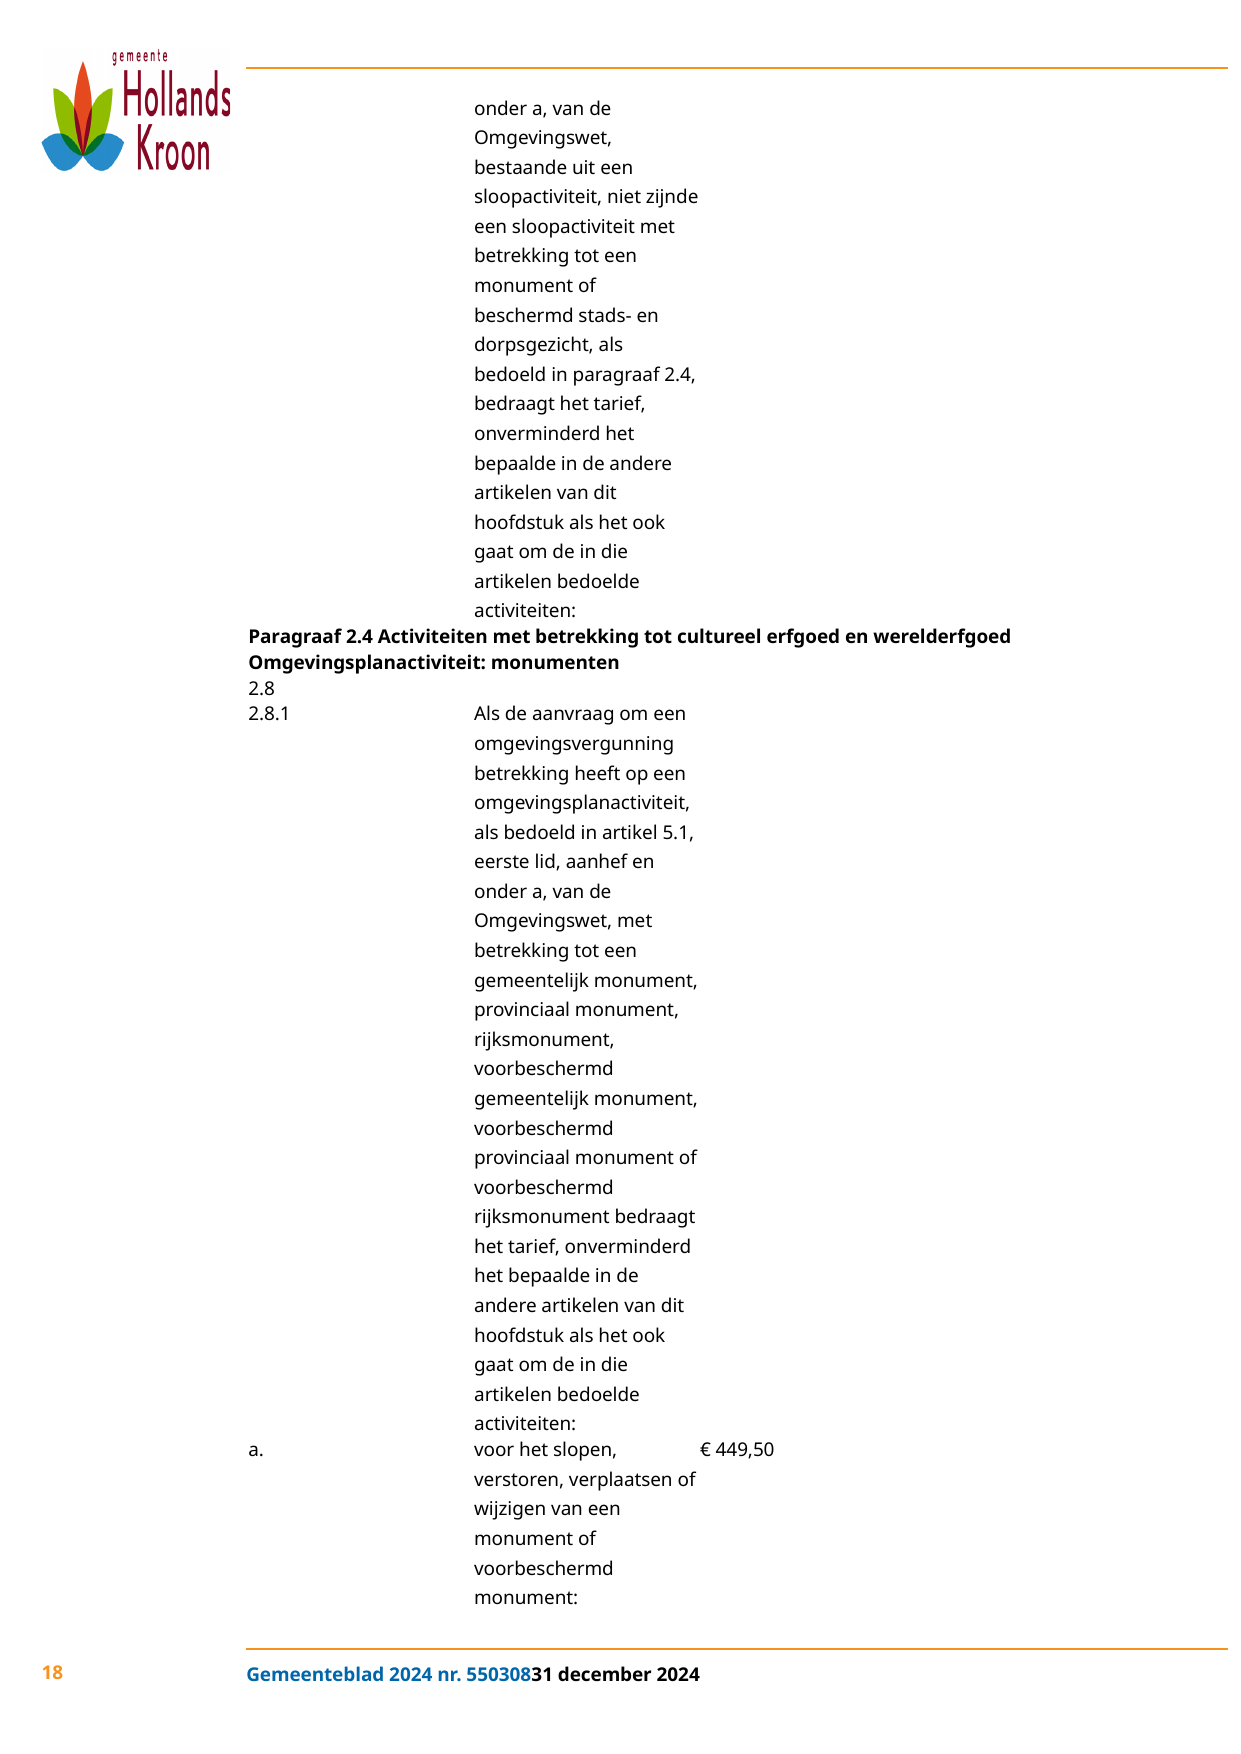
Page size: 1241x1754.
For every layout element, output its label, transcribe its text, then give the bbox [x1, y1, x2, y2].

table_cell [926, 95, 1152, 623]
table_cell [700, 675, 926, 701]
table_cell onder a, van de Omgevingswet, bestaande uit een sloopactiviteit, niet zijnde een sloopactiviteit met betrekking tot een monument of beschermd stads- en dorpsgezicht, als bedoeld in paragraaf 2.4, bedraagt het tarief, onverminderd het bepaalde in de andere artikelen van dit hoofdstuk als het ook gaat om de in die artikelen bedoelde activiteiten: [474, 95, 700, 623]
table_cell [700, 95, 926, 623]
table_cell a. [248, 1436, 474, 1610]
table_cell [474, 675, 700, 701]
table_cell [700, 701, 926, 1436]
table_cell Omgevingsplanactiviteit: monumenten [248, 649, 926, 675]
table_cell [926, 1436, 1152, 1610]
table_cell voor het slopen, verstoren, verplaatsen of wijzigen van een monument of voorbeschermd monument: [474, 1436, 700, 1610]
table_cell Als de aanvraag om een omgevingsvergunning betrekking heeft op een omgevingsplanactiviteit, als bedoeld in artikel 5.1, eerste lid, aanhef en onder a, van de Omgevingswet, met betrekking tot een gemeentelijk monument, provinciaal monument, rijksmonument, voorbeschermd gemeentelijk monument, voorbeschermd provinciaal monument of voorbeschermd rijksmonument bedraagt het tarief, onverminderd het bepaalde in de andere artikelen van dit hoofdstuk als het ook gaat om de in die artikelen bedoelde activiteiten: [474, 701, 700, 1436]
table_cell Paragraaf 2.4 Activiteiten met betrekking tot cultureel erfgoed en werelderfgoed [248, 624, 1152, 649]
table_cell 2.8 [248, 675, 474, 701]
table_cell [926, 701, 1152, 1436]
table_cell [926, 675, 1152, 701]
picture [41, 47, 231, 172]
table_cell [926, 649, 1152, 675]
table_cell [248, 95, 474, 623]
table_cell € 449,50 [700, 1436, 926, 1610]
table_cell 2.8.1 [248, 701, 474, 1436]
